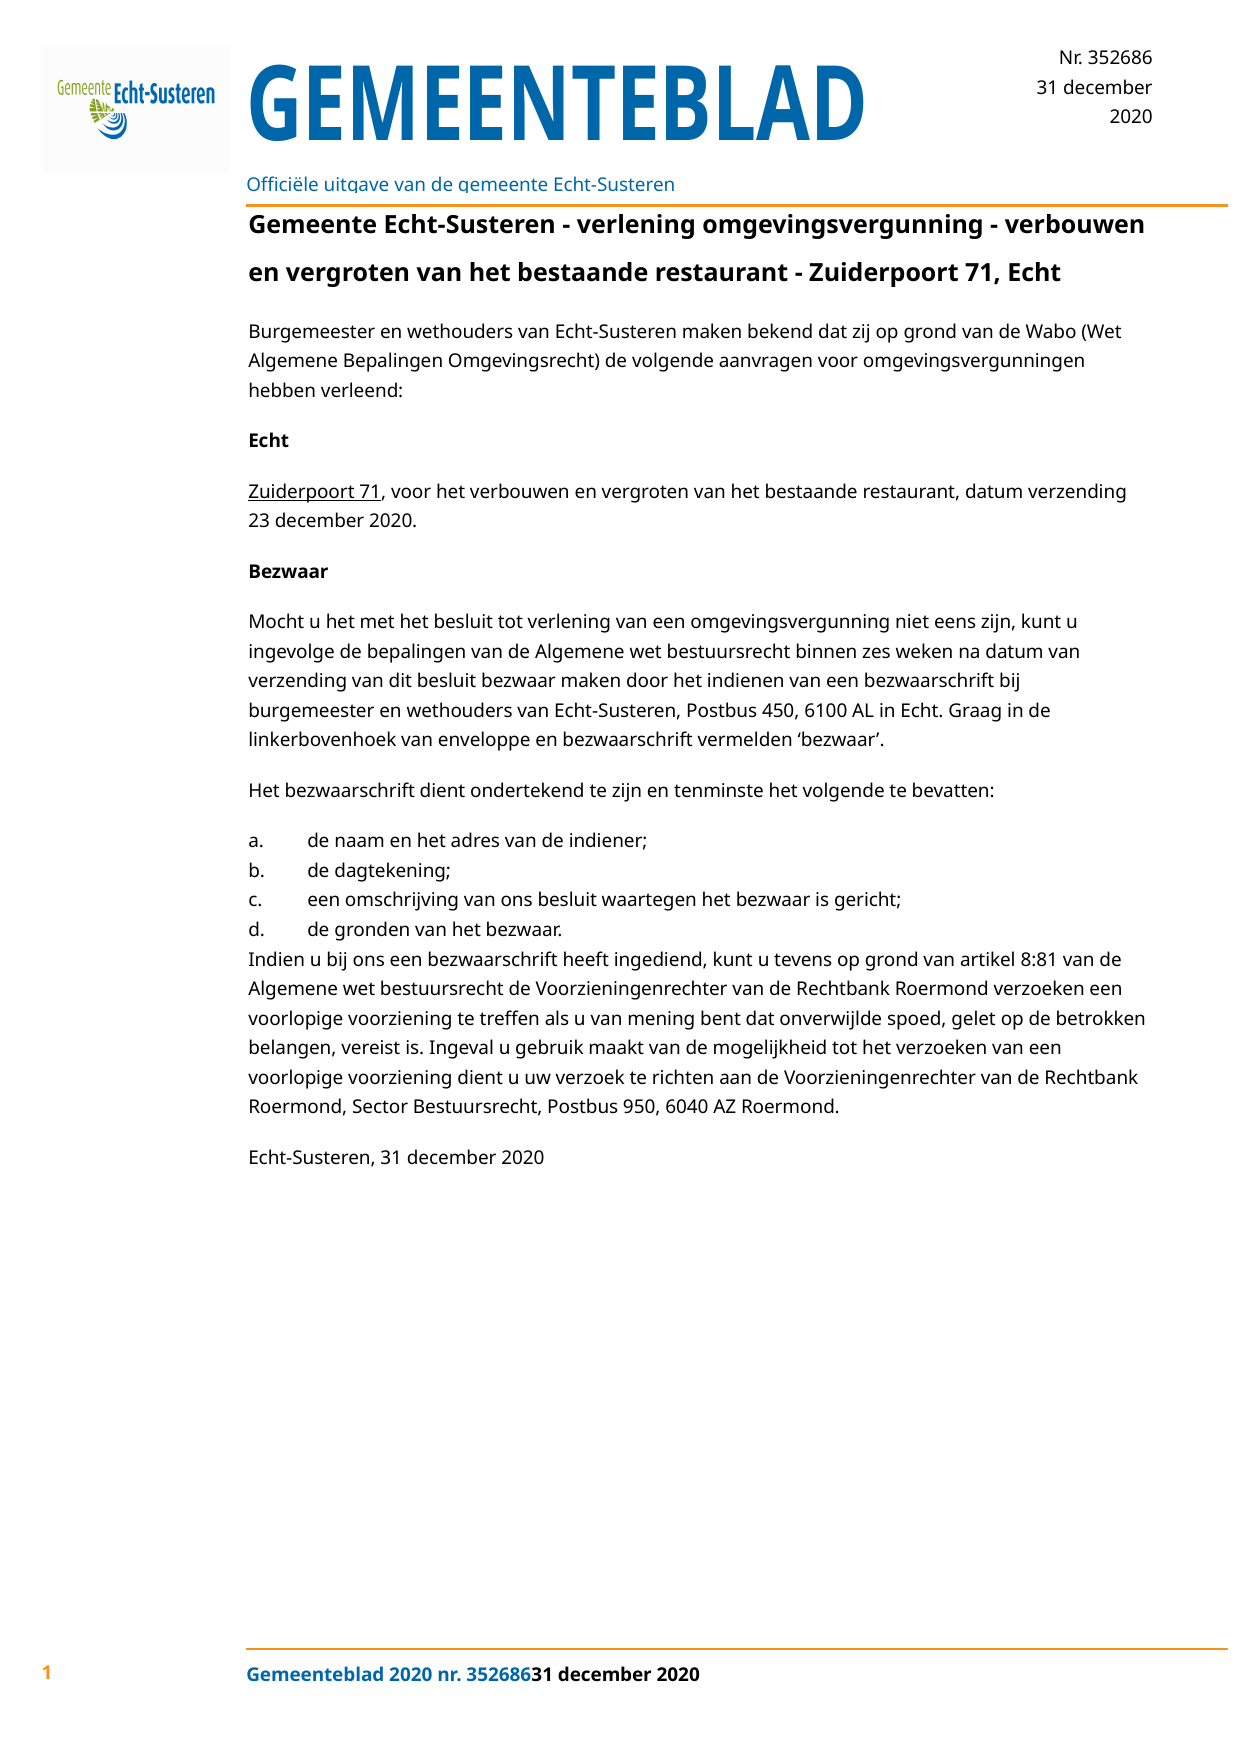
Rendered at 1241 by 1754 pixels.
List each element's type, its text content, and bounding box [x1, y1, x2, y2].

list de naam en het adres van de indiener; [248, 827, 1152, 853]
text Burgemeester en wethouders van Echt-Susteren maken bekend dat zij op grond van de Wabo (Wet Algemene Bepalingen Omgevingsrecht) de volgende aanvragen voor omgevingsvergunningen hebben verleend: [248, 318, 1152, 403]
text Zuiderpoort 71, voor het verbouwen en vergroten van het bestaande restaurant, datum verzending 23 december 2020. [248, 478, 1152, 533]
text Bezwaar [248, 558, 1152, 584]
text Gemeente Echt-Susteren - verlening omgevingsvergunning - verbouwen en vergroten van het bestaande restaurant - Zuiderpoort 71, Echt [248, 207, 1152, 288]
text Echt [248, 427, 1152, 453]
text Indien u bij ons een bezwaarschrift heeft ingediend, kunt u tevens op grond van artikel 8:81 van de Algemene wet bestuursrecht de Voorzieningenrechter van de Rechtbank Roermond verzoeken een voorlopige voorziening te treffen als u van mening bent dat onverwijlde spoed, gelet op de betrokken belangen, vereist is. Ingeval u gebruik maakt van de mogelijkheid tot het verzoeken van een voorlopige voorziening dient u uw verzoek te richten aan de Voorzieningenrechter van de Rechtbank Roermond, Sector Bestuursrecht, Postbus 950, 6040 AZ Roermond. [248, 946, 1152, 1119]
list een omschrijving van ons besluit waartegen het bezwaar is gericht; [248, 887, 1152, 912]
text Echt-Susteren, 31 december 2020 [248, 1144, 1152, 1170]
text Het bezwaarschrift dient ondertekend te zijn en tenminste het volgende te bevatten: [248, 777, 1152, 803]
picture [41, 47, 231, 172]
text Mocht u het met het besluit tot verlening van een omgevingsvergunning niet eens zijn, kunt u ingevolge de bepalingen van de Algemene wet bestuursrecht binnen zes weken na datum van verzending van dit besluit bezwaar maken door het indienen van een bezwaarschrift bij burgemeester en wethouders van Echt-Susteren, Postbus 450, 6100 AL in Echt. Graag in de linkerbovenhoek van enveloppe en bezwaarschrift vermelden ‘bezwaar’. [248, 608, 1152, 752]
list de gronden van het bezwaar. [248, 916, 1152, 942]
list de dagtekening; [248, 857, 1152, 883]
